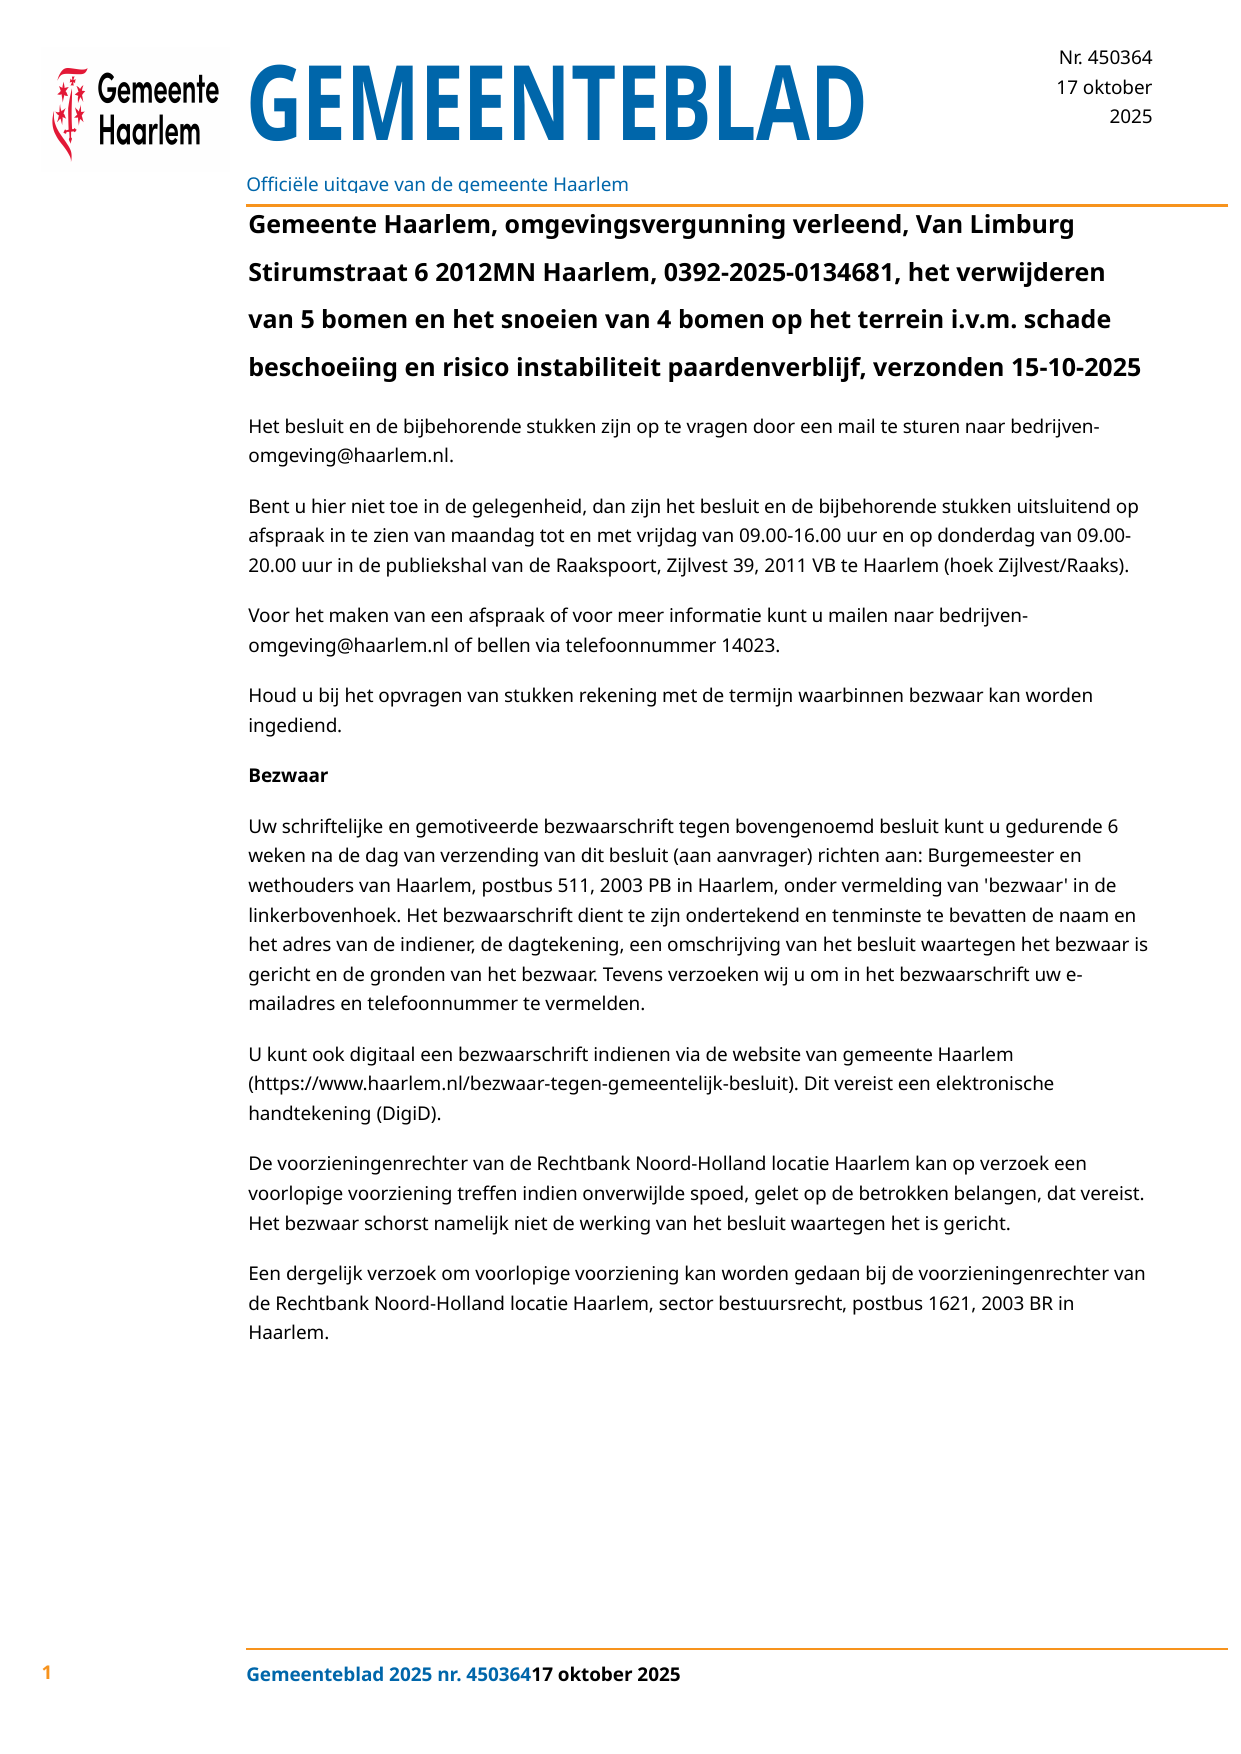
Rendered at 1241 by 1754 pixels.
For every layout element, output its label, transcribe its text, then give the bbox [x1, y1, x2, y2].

text Een dergelijk verzoek om voorlopige voorziening kan worden gedaan bij de voorzieningenrechter van de Rechtbank Noord-Holland locatie Haarlem, sector bestuursrecht, postbus 1621, 2003 BR in Haarlem. [248, 1260, 1152, 1345]
text De voorzieningenrechter van de Rechtbank Noord-Holland locatie Haarlem kan op verzoek een voorlopige voorziening treffen indien onverwijlde spoed, gelet op de betrokken belangen, dat vereist. Het bezwaar schorst namelijk niet de werking van het besluit waartegen het is gericht. [248, 1151, 1152, 1236]
text Het besluit en de bijbehorende stukken zijn op te vragen door een mail te sturen naar bedrijven-omgeving@haarlem.nl. [248, 413, 1152, 468]
text Houd u bij het opvragen van stukken rekening met de termijn waarbinnen bezwaar kan worden ingediend. [248, 683, 1152, 738]
picture [41, 47, 231, 172]
text Uw schriftelijke en gemotiveerde bezwaarschrift tegen bovengenoemd besluit kunt u gedurende 6 weken na de dag van verzending van dit besluit (aan aanvrager) richten aan: Burgemeester en wethouders van Haarlem, postbus 511, 2003 PB in Haarlem, onder vermelding van 'bezwaar' in de linkerbovenhoek. Het bezwaarschrift dient te zijn ondertekend en tenminste te bevatten de naam en het adres van de indiener, de dagtekening, een omschrijving van het besluit waartegen het bezwaar is gericht en de gronden van het bezwaar. Tevens verzoeken wij u om in het bezwaarschrift uw e-mailadres en telefoonnummer te vermelden. [248, 813, 1152, 1016]
text Gemeente Haarlem, omgevingsvergunning verleend, Van Limburg Stirumstraat 6 2012MN Haarlem, 0392-2025-0134681, het verwijderen van 5 bomen en het snoeien van 4 bomen op het terrein i.v.m. schade beschoeiing en risico instabiliteit paardenverblijf, verzonden 15-10-2025 [248, 207, 1152, 384]
text Voor het maken van een afspraak of voor meer informatie kunt u mailen naar bedrijven-omgeving@haarlem.nl of bellen via telefoonnummer 14023. [248, 603, 1152, 658]
text Bent u hier niet toe in de gelegenheid, dan zijn het besluit en de bijbehorende stukken uitsluitend op afspraak in te zien van maandag tot en met vrijdag van 09.00-16.00 uur en op donderdag van 09.00-20.00 uur in de publiekshal van de Raakspoort, Zijlvest 39, 2011 VB te Haarlem (hoek Zijlvest/Raaks). [248, 493, 1152, 578]
text U kunt ook digitaal een bezwaarschrift indienen via de website van gemeente Haarlem (https://www.haarlem.nl/bezwaar-tegen-gemeentelijk-besluit). Dit vereist een elektronische handtekening (DigiD). [248, 1041, 1152, 1126]
text Bezwaar [248, 763, 1152, 788]
